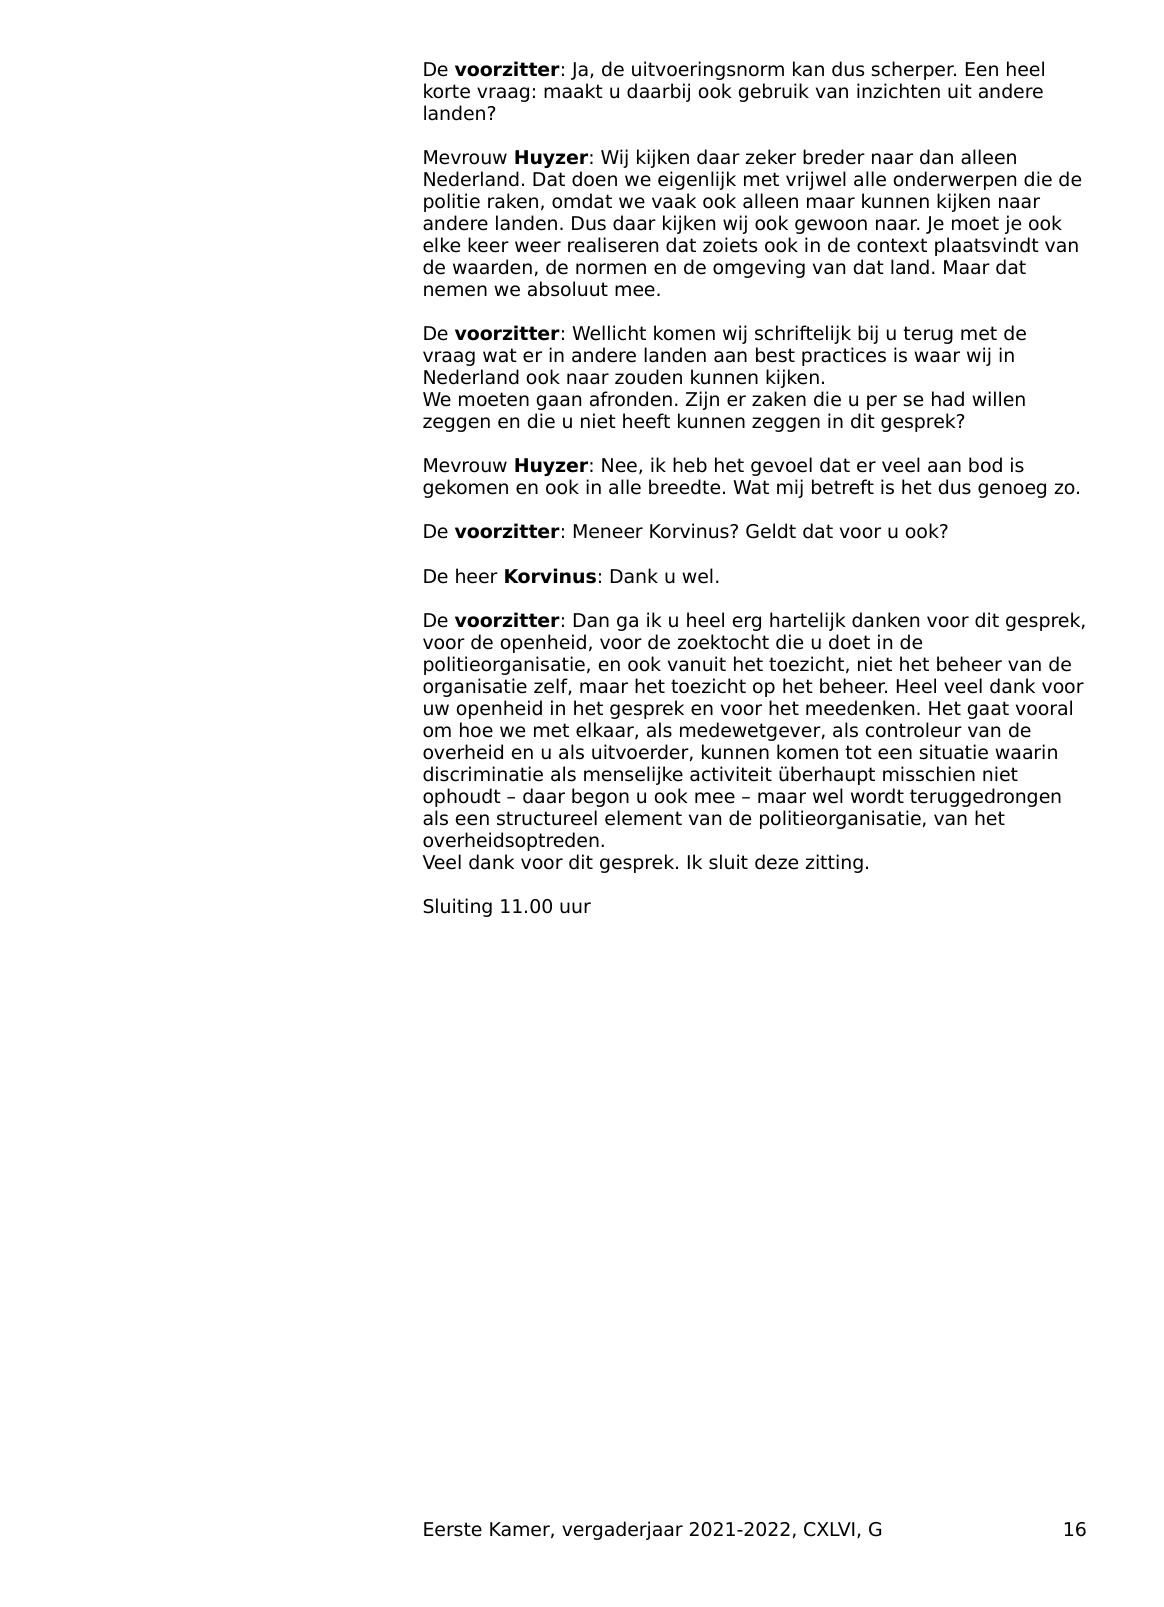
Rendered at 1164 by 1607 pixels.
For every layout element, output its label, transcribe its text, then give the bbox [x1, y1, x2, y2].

text De voorzitter: Wellicht komen wij schriftelijk bij u terug met de vraag wat er in andere landen aan best practices is waar wij in Nederland ook naar zouden kunnen kijken. [422, 323, 1087, 389]
text De voorzitter: Meneer Korvinus? Geldt dat voor u ook? [422, 521, 1087, 543]
text Veel dank voor dit gesprek. Ik sluit deze zitting. [422, 852, 1087, 873]
text Mevrouw Huyzer: Nee, ik heb het gevoel dat er veel aan bod is gekomen en ook in alle breedte. Wat mij betreft is het dus genoeg zo. [422, 455, 1087, 499]
text De voorzitter: Dan ga ik u heel erg hartelijk danken voor dit gesprek, voor de openheid, voor de zoektocht die u doet in de politieorganisatie, en ook vanuit het toezicht, niet het beheer van de organisatie zelf, maar het toezicht op het beheer. Heel veel dank voor uw openheid in het gesprek en voor het meedenken. Het gaat vooral om hoe we met elkaar, als medewetgever, als controleur van de overheid en u als uitvoerder, kunnen komen tot een situatie waarin discriminatie als menselijke activiteit überhaupt misschien niet ophoudt – daar begon u ook mee – maar wel wordt teruggedrongen als een structureel element van de politieorganisatie, van het overheidsoptreden. [422, 610, 1087, 852]
text Mevrouw Huyzer: Wij kijken daar zeker breder naar dan alleen Nederland. Dat doen we eigenlijk met vrijwel alle onderwerpen die de politie raken, omdat we vaak ook alleen maar kunnen kijken naar andere landen. Dus daar kijken wij ook gewoon naar. Je moet je ook elke keer weer realiseren dat zoiets ook in de context plaatsvindt van de waarden, de normen en de omgeving van dat land. Maar dat nemen we absoluut mee. [422, 147, 1087, 301]
text De voorzitter: Ja, de uitvoeringsnorm kan dus scherper. Een heel korte vraag: maakt u daarbij ook gebruik van inzichten uit andere landen? [422, 59, 1087, 125]
text Sluiting 11.00 uur [422, 896, 1087, 918]
text De heer Korvinus: Dank u wel. [422, 566, 1087, 588]
text We moeten gaan afronden. Zijn er zaken die u per se had willen zeggen en die u niet heeft kunnen zeggen in dit gesprek? [422, 389, 1087, 433]
